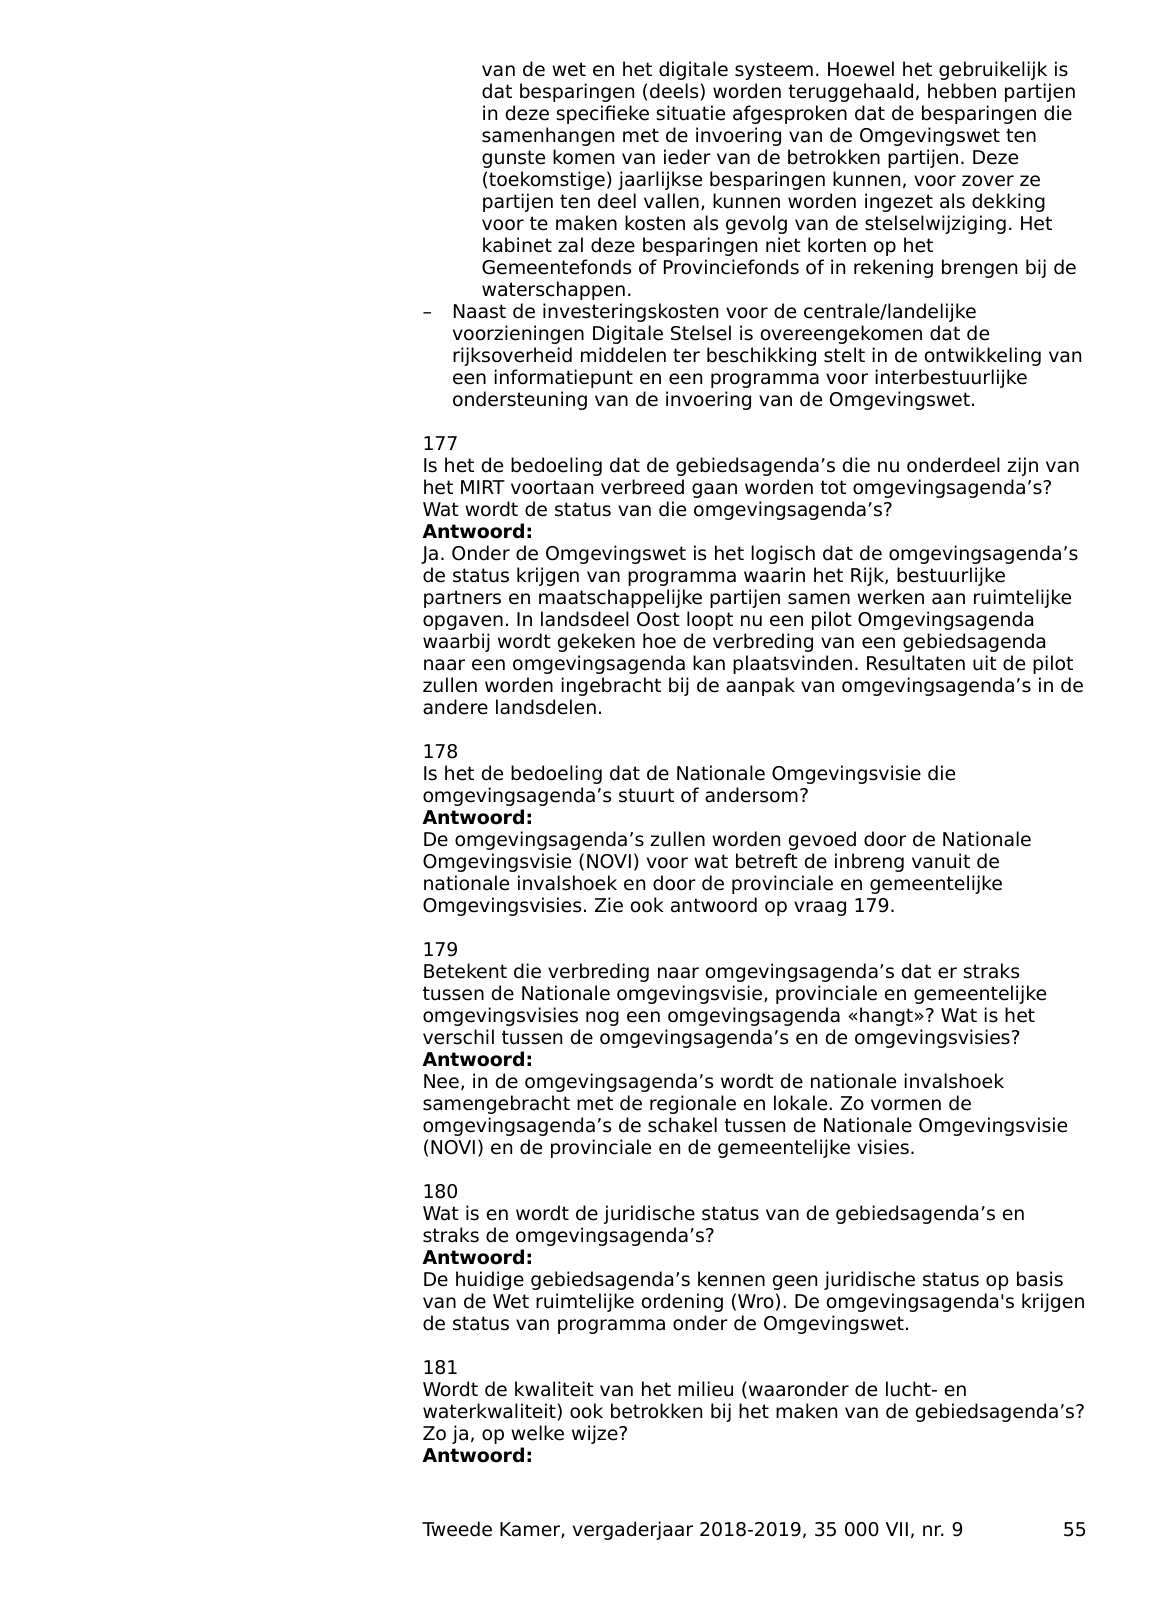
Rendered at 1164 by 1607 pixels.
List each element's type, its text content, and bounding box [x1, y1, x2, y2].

text 179 [422, 939, 1087, 961]
text Nee, in de omgevingsagenda’s wordt de nationale invalshoek samengebracht met de regionale en lokale. Zo vormen de omgevingsagenda’s de schakel tussen de Nationale Omgevingsvisie (NOVI) en de provinciale en de gemeentelijke visies. [422, 1071, 1087, 1159]
text Wordt de kwaliteit van het milieu (waaronder de lucht- en waterkwaliteit) ook betrokken bij het maken van de gebiedsagenda’s? Zo ja, op welke wijze? [422, 1379, 1087, 1445]
text De omgevingsagenda’s zullen worden gevoed door de Nationale Omgevingsvisie (NOVI) voor wat betreft de inbreng vanuit de nationale invalshoek en door de provinciale en gemeentelijke Omgevingsvisies. Zie ook antwoord op vraag 179. [422, 829, 1087, 917]
text Is het de bedoeling dat de gebiedsagenda’s die nu onderdeel zijn van het MIRT voortaan verbreed gaan worden tot omgevingsagenda’s? Wat wordt de status van die omgevingsagenda’s? [422, 455, 1087, 521]
text 181 [422, 1357, 1087, 1379]
text Antwoord: [422, 807, 1087, 829]
text Wat is en wordt de juridische status van de gebiedsagenda’s en straks de omgevingsagenda’s? [422, 1203, 1087, 1247]
text van de wet en het digitale systeem. Hoewel het gebruikelijk is dat besparingen (deels) worden teruggehaald, hebben partijen in deze specifieke situatie afgesproken dat de besparingen die samenhangen met de invoering van de Omgevingswet ten gunste komen van ieder van de betrokken partijen. Deze (toekomstige) jaarlijkse besparingen kunnen, voor zover ze partijen ten deel vallen, kunnen worden ingezet als dekking voor te maken kosten als gevolg van de stelselwijziging. Het kabinet zal deze besparingen niet korten op het Gemeentefonds of Provinciefonds of in rekening brengen bij de waterschappen. [452, 59, 1087, 301]
text De huidige gebiedsagenda’s kennen geen juridische status op basis van de Wet ruimtelijke ordening (Wro). De omgevingsagenda's krijgen de status van programma onder de Omgevingswet. [422, 1269, 1087, 1335]
text Ja. Onder de Omgevingswet is het logisch dat de omgevingsagenda’s de status krijgen van programma waarin het Rijk, bestuurlijke partners en maatschappelijke partijen samen werken aan ruimtelijke opgaven. In landsdeel Oost loopt nu een pilot Omgevingsagenda waarbij wordt gekeken hoe de verbreding van een gebiedsagenda naar een omgevingsagenda kan plaatsvinden. Resultaten uit de pilot zullen worden ingebracht bij de aanpak van omgevingsagenda’s in de andere landsdelen. [422, 543, 1087, 719]
text 177 [422, 433, 1087, 455]
text Antwoord: [422, 1445, 1087, 1467]
text Antwoord: [422, 521, 1087, 543]
text Antwoord: [422, 1247, 1087, 1269]
text Betekent die verbreding naar omgevingsagenda’s dat er straks tussen de Nationale omgevingsvisie, provinciale en gemeentelijke omgevingsvisies nog een omgevingsagenda «hangt»? Wat is het verschil tussen de omgevingsagenda’s en de omgevingsvisies? [422, 961, 1087, 1049]
text Is het de bedoeling dat de Nationale Omgevingsvisie die omgevingsagenda’s stuurt of andersom? [422, 763, 1087, 807]
text – Naast de investeringskosten voor de centrale/landelijke voorzieningen Digitale Stelsel is overeengekomen dat de rijksoverheid middelen ter beschikking stelt in de ontwikkeling van een informatiepunt en een programma voor interbestuurlijke ondersteuning van de invoering van de Omgevingswet. [422, 301, 1087, 411]
text 178 [422, 741, 1087, 763]
text Antwoord: [422, 1049, 1087, 1071]
text 180 [422, 1181, 1087, 1203]
